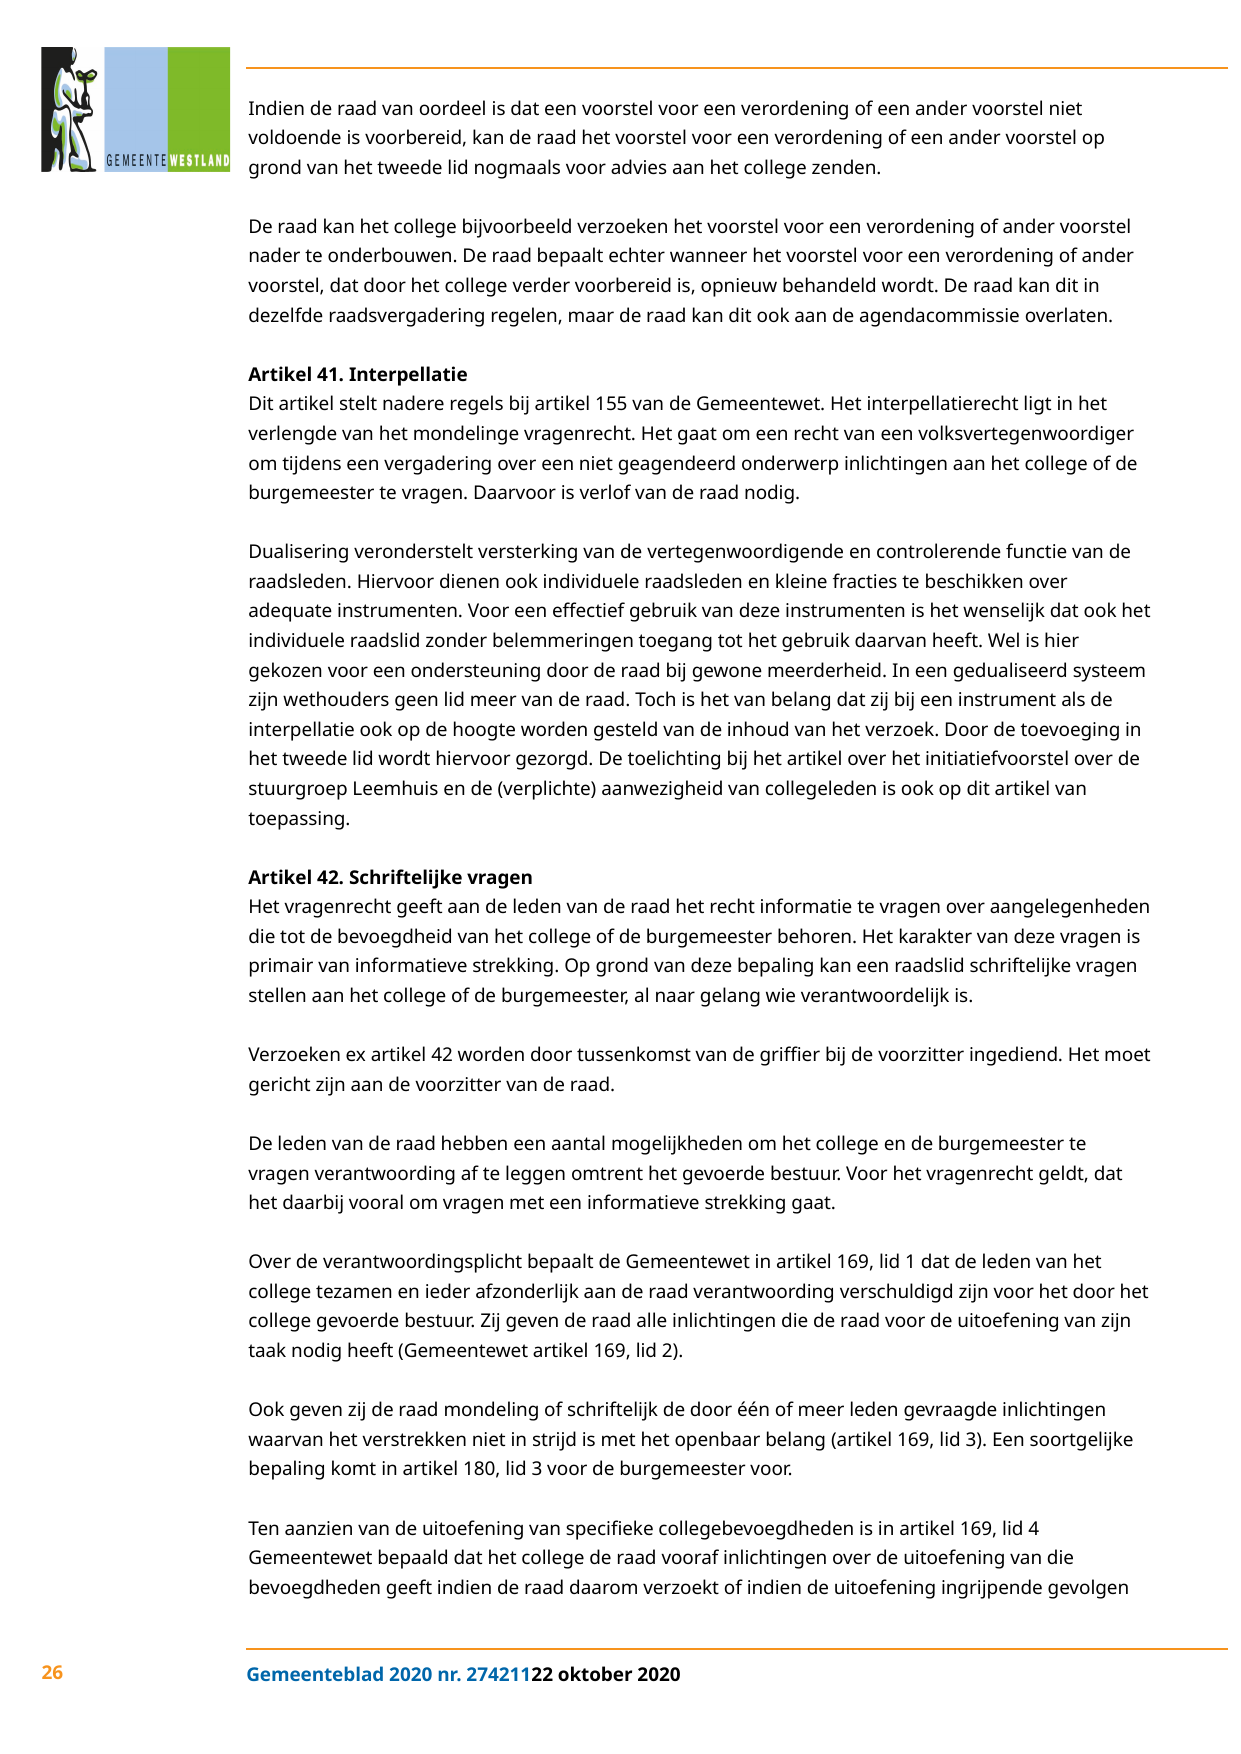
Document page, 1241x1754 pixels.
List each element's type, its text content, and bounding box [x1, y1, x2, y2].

text Het vragenrecht geeft aan de leden van de raad het recht informatie te vragen over aangelegenheden die tot de bevoegdheid van het college of de burgemeester behoren. Het karakter van deze vragen is primair van informatieve strekking. Op grond van deze bepaling kan een raadslid schriftelijke vragen stellen aan het college of de burgemeester, al naar gelang wie verantwoordelijk is. [248, 893, 1152, 1008]
text De leden van de raad hebben een aantal mogelijkheden om het college en de burgemeester te vragen verantwoording af te leggen omtrent het gevoerde bestuur. Voor het vragenrecht geldt, dat het daarbij vooral om vragen met een informatieve strekking gaat. [248, 1130, 1152, 1215]
text Verzoeken ex artikel 42 worden door tussenkomst van de griffier bij de voorzitter ingediend. Het moet gericht zijn aan de voorzitter van de raad. [248, 1041, 1152, 1097]
text Dit artikel stelt nadere regels bij artikel 155 van de Gemeentewet. Het interpellatierecht ligt in het verlengde van het mondelinge vragenrecht. Het gaat om een recht van een volksvertegenwoordiger om tijdens een vergadering over een niet geagendeerd onderwerp inlichtingen aan het college of de burgemeester te vragen. Daarvoor is verlof van de raad nodig. [248, 391, 1152, 505]
text Over de verantwoordingsplicht bepaalt de Gemeentewet in artikel 169, lid 1 dat de leden van het college tezamen en ieder afzonderlijk aan de raad verantwoording verschuldigd zijn voor het door het college gevoerde bestuur. Zij geven de raad alle inlichtingen die de raad voor de uitoefening van zijn taak nodig heeft (Gemeentewet artikel 169, lid 2). [248, 1248, 1152, 1363]
text Ten aanzien van de uitoefening van specifieke collegebevoegdheden is in artikel 169, lid 4 Gemeentewet bepaald dat het college de raad vooraf inlichtingen over de uitoefening van die bevoegdheden geeft indien de raad daarom verzoekt of indien de uitoefening ingrijpende gevolgen [248, 1515, 1152, 1600]
picture [41, 47, 231, 172]
text Artikel 42. Schriftelijke vragen [248, 864, 1152, 890]
text De raad kan het college bijvoorbeeld verzoeken het voorstel voor een verordening of ander voorstel nader te onderbouwen. De raad bepaalt echter wanneer het voorstel voor een verordening of ander voorstel, dat door het college verder voorbereid is, opnieuw behandeld wordt. De raad kan dit in dezelfde raadsvergadering regelen, maar de raad kan dit ook aan de agendacommissie overlaten. [248, 213, 1152, 328]
text Dualisering veronderstelt versterking van de vertegenwoordigende en controlerende functie van de raadsleden. Hiervoor dienen ook individuele raadsleden en kleine fracties te beschikken over adequate instrumenten. Voor een effectief gebruik van deze instrumenten is het wenselijk dat ook het individuele raadslid zonder belemmeringen toegang tot het gebruik daarvan heeft. Wel is hier gekozen voor een ondersteuning door de raad bij gewone meerderheid. In een gedualiseerd systeem zijn wethouders geen lid meer van de raad. Toch is het van belang dat zij bij een instrument als de interpellatie ook op de hoogte worden gesteld van de inhoud van het verzoek. Door de toevoeging in het tweede lid wordt hiervoor gezorgd. De toelichting bij het artikel over het initiatiefvoorstel over de stuurgroep Leemhuis en de (verplichte) aanwezigheid van collegeleden is ook op dit artikel van toepassing. [248, 538, 1152, 831]
text Indien de raad van oordeel is dat een voorstel voor een verordening of een ander voorstel niet voldoende is voorbereid, kan de raad het voorstel voor een verordening of een ander voorstel op grond van het tweede lid nogmaals voor advies aan het college zenden. [248, 95, 1152, 180]
text Artikel 41. Interpellatie [248, 361, 1152, 387]
text Ook geven zij de raad mondeling of schriftelijk de door één of meer leden gevraagde inlichtingen waarvan het verstrekken niet in strijd is met het openbaar belang (artikel 169, lid 3). Een soortgelijke bepaling komt in artikel 180, lid 3 voor de burgemeester voor. [248, 1396, 1152, 1481]
